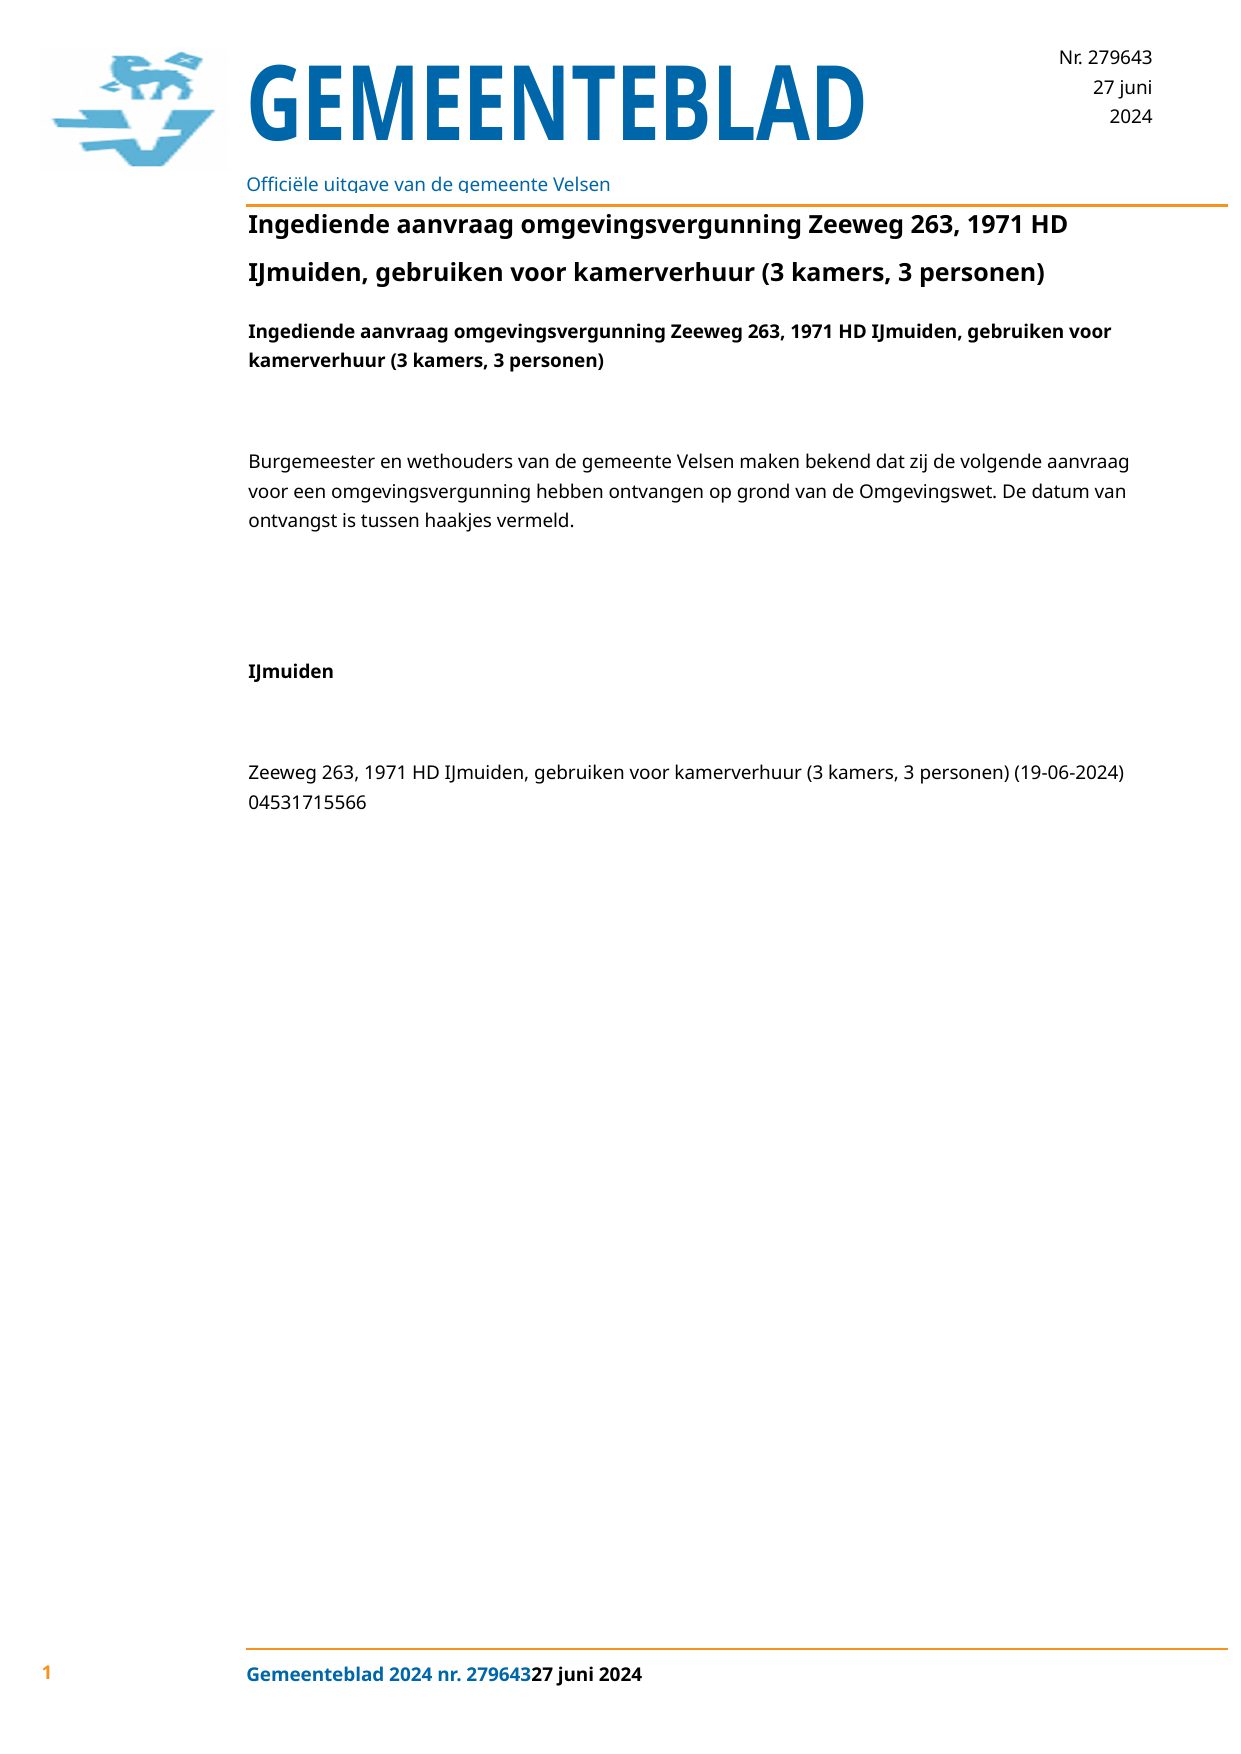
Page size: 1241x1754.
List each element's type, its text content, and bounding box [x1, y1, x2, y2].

text Zeeweg 263, 1971 HD IJmuiden, gebruiken voor kamerverhuur (3 kamers, 3 personen) (19-06-2024) 04531715566 [248, 759, 1152, 815]
text IJmuiden [248, 659, 1152, 684]
picture [41, 47, 231, 172]
text Ingediende aanvraag omgevingsvergunning Zeeweg 263, 1971 HD IJmuiden, gebruiken voor kamerverhuur (3 kamers, 3 personen) [248, 207, 1152, 288]
text Burgemeester en wethouders van de gemeente Velsen maken bekend dat zij de volgende aanvraag voor een omgevingsvergunning hebben ontvangen op grond van de Omgevingswet. De datum van ontvangst is tussen haakjes vermeld. [248, 448, 1152, 533]
text Ingediende aanvraag omgevingsvergunning Zeeweg 263, 1971 HD IJmuiden, gebruiken voor kamerverhuur (3 kamers, 3 personen) [248, 318, 1152, 373]
